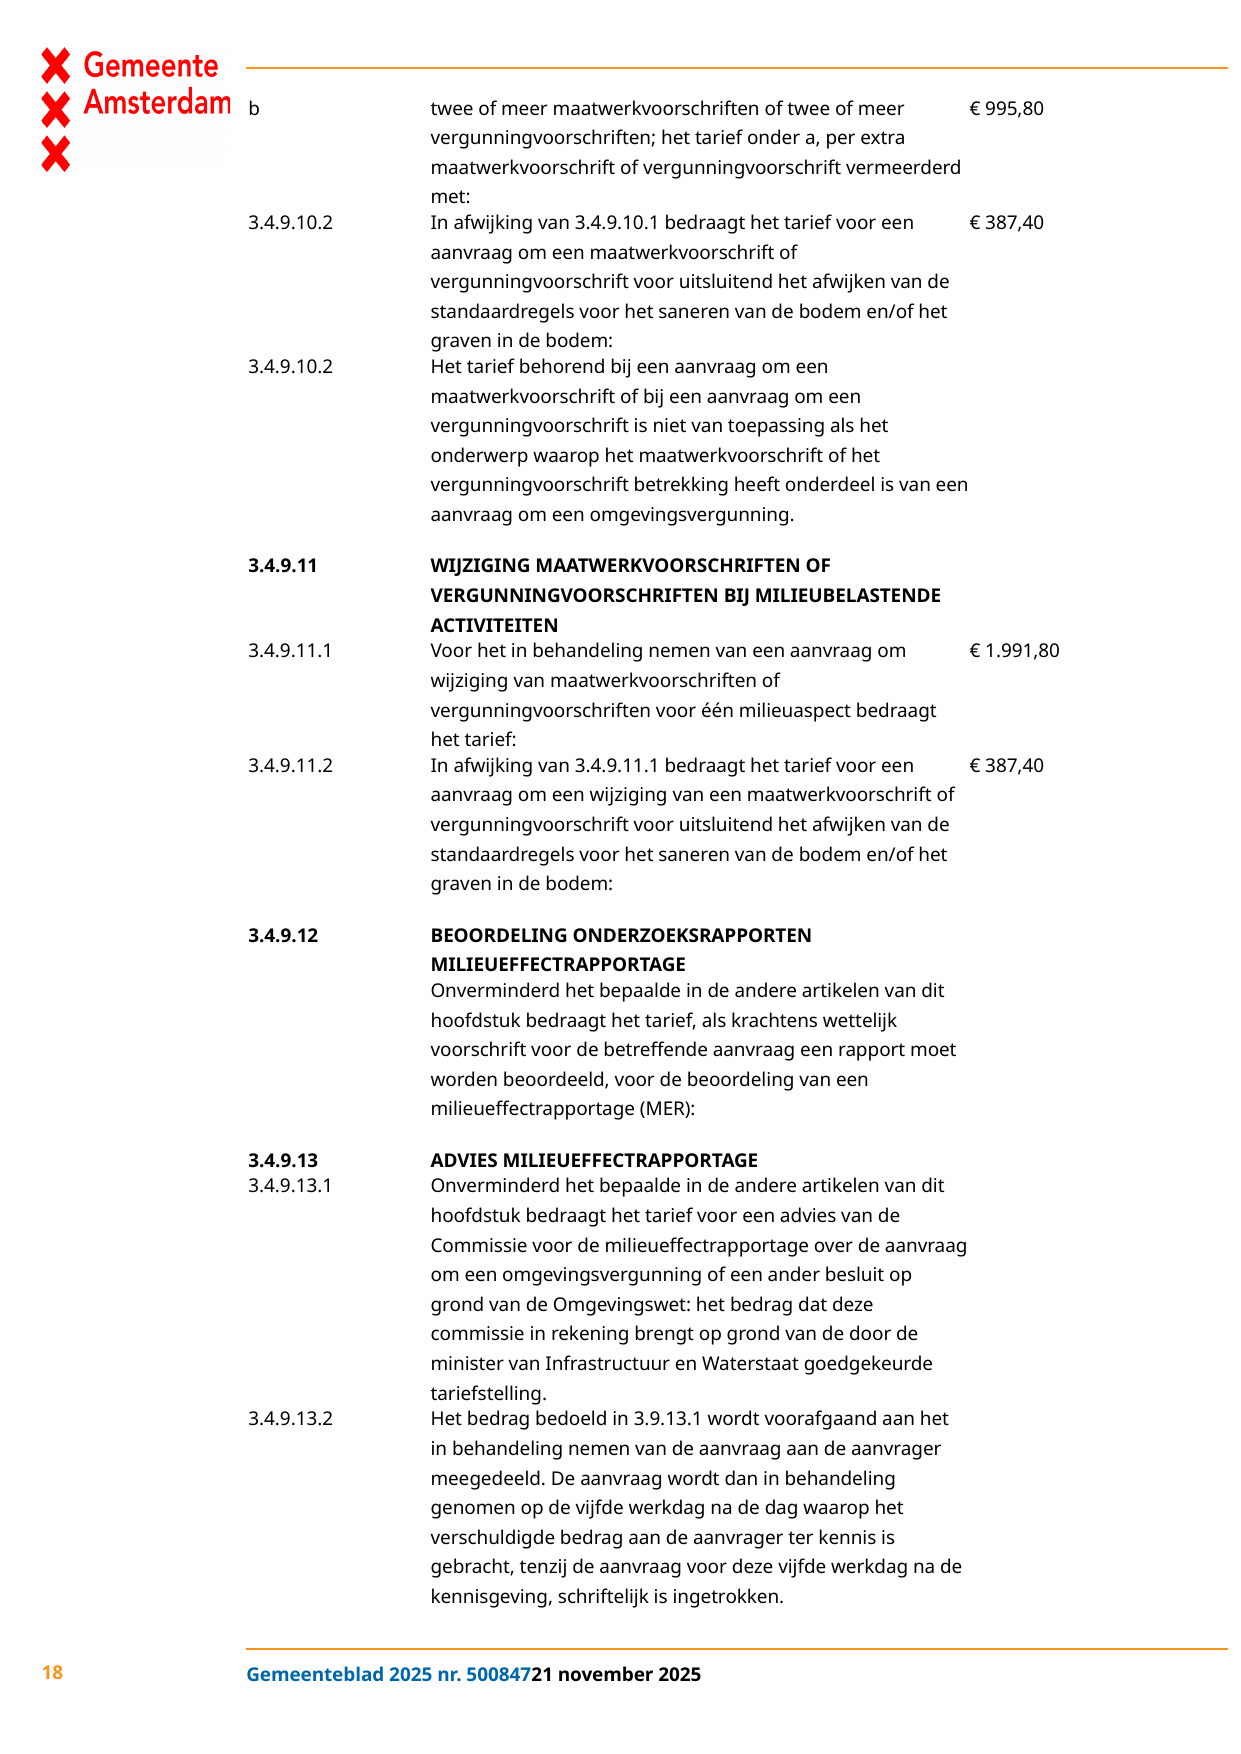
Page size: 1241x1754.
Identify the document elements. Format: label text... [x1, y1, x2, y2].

table_cell 3.4.9.10.2 [248, 353, 430, 527]
table_cell € 387,40 [969, 209, 1152, 353]
table_cell BEOORDELING ONDERZOEKSRAPPORTEN MILIEUEFFECTRAPPORTAGE [430, 922, 969, 977]
table_cell In afwijking van 3.4.9.10.1 bedraagt het tarief voor een aanvraag om een maatwerkvoorschrift of vergunningvoorschrift voor uitsluitend het afwijken van de standaardregels voor het saneren van de bodem en/of het graven in de bodem: [430, 209, 969, 353]
table_cell Onverminderd het bepaalde in de andere artikelen van dit hoofdstuk bedraagt het tarief, als krachtens wettelijk voorschrift voor de betreffende aanvraag een rapport moet worden beoordeeld, voor de beoordeling van een milieueffectrapportage (MER): [430, 977, 969, 1121]
table_cell [969, 1121, 1152, 1147]
table_cell 3.4.9.11 [248, 553, 430, 638]
table_cell 3.4.9.11.2 [248, 752, 430, 896]
table_cell [969, 527, 1152, 553]
picture [41, 47, 231, 172]
table_cell 3.4.9.13 [248, 1147, 430, 1173]
table_cell [969, 1406, 1152, 1609]
table_cell 3.4.9.10.2 [248, 209, 430, 353]
table_cell € 995,80 [969, 95, 1152, 209]
table_cell [969, 1147, 1152, 1173]
table_cell [248, 1121, 430, 1147]
table_cell twee of meer maatwerkvoorschriften of twee of meer vergunningvoorschriften; het tarief onder a, per extra maatwerkvoorschrift of vergunningvoorschrift vermeerderd met: [430, 95, 969, 209]
table_cell 3.4.9.13.2 [248, 1406, 430, 1609]
table_cell In afwijking van 3.4.9.11.1 bedraagt het tarief voor een aanvraag om een wijziging van een maatwerkvoorschrift of vergunningvoorschrift voor uitsluitend het afwijken van de standaardregels voor het saneren van de bodem en/of het graven in de bodem: [430, 752, 969, 896]
table_cell Het bedrag bedoeld in 3.9.13.1 wordt voorafgaand aan het in behandeling nemen van de aanvraag aan de aanvrager meegedeeld. De aanvraag wordt dan in behandeling genomen op de vijfde werkdag na de dag waarop het verschuldigde bedrag aan de aanvrager ter kennis is gebracht, tenzij de aanvraag voor deze vijfde werkdag na de kennisgeving, schriftelijk is ingetrokken. [430, 1406, 969, 1609]
table_cell b [248, 95, 430, 209]
table_cell € 387,40 [969, 752, 1152, 896]
table_cell [969, 896, 1152, 922]
table_cell WIJZIGING MAATWERKVOORSCHRIFTEN OF VERGUNNINGVOORSCHRIFTEN BIJ MILIEUBELASTENDE ACTIVITEITEN [430, 553, 969, 638]
table_cell Het tarief behorend bij een aanvraag om een maatwerkvoorschrift of bij een aanvraag om een vergunningvoorschrift is niet van toepassing als het onderwerp waarop het maatwerkvoorschrift of het vergunningvoorschrift betrekking heeft onderdeel is van een aanvraag om een omgevingsvergunning. [430, 353, 969, 527]
table_cell [430, 527, 969, 553]
table_cell [248, 977, 430, 1121]
table_cell [248, 896, 430, 922]
table_cell [969, 553, 1152, 638]
table_cell [969, 977, 1152, 1121]
table_cell Onverminderd het bepaalde in de andere artikelen van dit hoofdstuk bedraagt het tarief voor een advies van de Commissie voor de milieueffectrapportage over de aanvraag om een omgevingsvergunning of een ander besluit op grond van de Omgevingswet: het bedrag dat deze commissie in rekening brengt op grond van de door de minister van Infrastructuur en Waterstaat goedgekeurde tariefstelling. [430, 1173, 969, 1406]
table_cell [969, 922, 1152, 977]
table_cell ADVIES MILIEUEFFECTRAPPORTAGE [430, 1147, 969, 1173]
table_cell [430, 896, 969, 922]
table_cell 3.4.9.13.1 [248, 1173, 430, 1406]
table_cell [430, 1121, 969, 1147]
table_cell 3.4.9.11.1 [248, 638, 430, 752]
table_cell [248, 527, 430, 553]
table_cell [969, 1173, 1152, 1406]
table_cell Voor het in behandeling nemen van een aanvraag om wijziging van maatwerkvoorschriften of vergunningvoorschriften voor één milieuaspect bedraagt het tarief: [430, 638, 969, 752]
table_cell [969, 353, 1152, 527]
table_cell 3.4.9.12 [248, 922, 430, 977]
table_cell € 1.991,80 [969, 638, 1152, 752]
